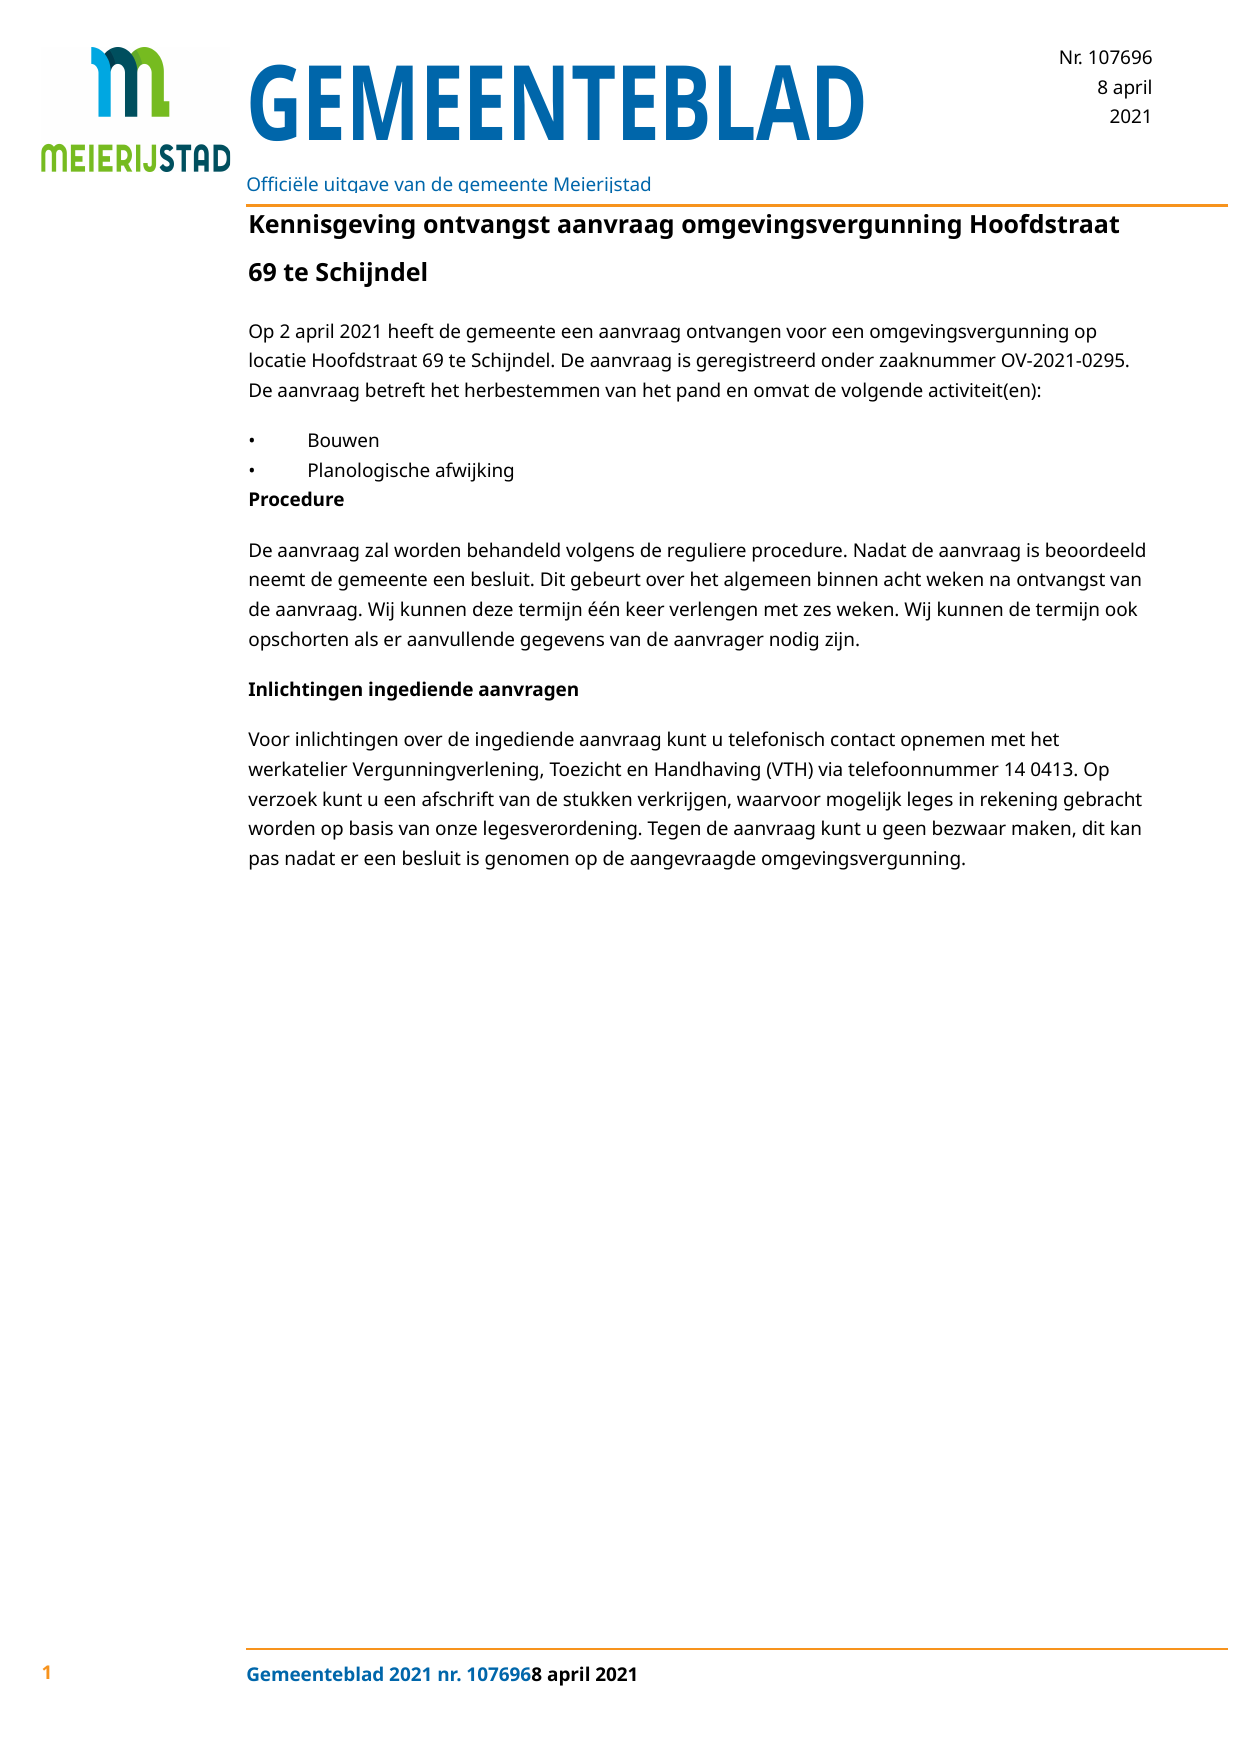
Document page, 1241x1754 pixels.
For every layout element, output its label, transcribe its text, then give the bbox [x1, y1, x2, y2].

list Planologische afwijking [248, 457, 1152, 483]
text Voor inlichtingen over de ingediende aanvraag kunt u telefonisch contact opnemen met het werkatelier Vergunningverlening, Toezicht en Handhaving (VTH) via telefoonnummer 14 0413. Op verzoek kunt u een afschrift van de stukken verkrijgen, waarvoor mogelijk leges in rekening gebracht worden op basis van onze legesverordening. Tegen de aanvraag kunt u geen bezwaar maken, dit kan pas nadat er een besluit is genomen op de aangevraagde omgevingsvergunning. [248, 727, 1152, 871]
text De aanvraag zal worden behandeld volgens de reguliere procedure. Nadat de aanvraag is beoordeeld neemt de gemeente een besluit. Dit gebeurt over het algemeen binnen acht weken na ontvangst van de aanvraag. Wij kunnen deze termijn één keer verlengen met zes weken. Wij kunnen de termijn ook opschorten als er aanvullende gegevens van de aanvrager nodig zijn. [248, 537, 1152, 652]
picture [41, 47, 231, 172]
text Kennisgeving ontvangst aanvraag omgevingsvergunning Hoofdstraat 69 te Schijndel [248, 207, 1152, 288]
text Inlichtingen ingediende aanvragen [248, 676, 1152, 702]
text Op 2 april 2021 heeft de gemeente een aanvraag ontvangen voor een omgevingsvergunning op locatie Hoofdstraat 69 te Schijndel. De aanvraag is geregistreerd onder zaaknummer OV-2021-0295. De aanvraag betreft het herbestemmen van het pand en omvat de volgende activiteit(en): [248, 318, 1152, 403]
list Bouwen [248, 427, 1152, 453]
text Procedure [248, 487, 1152, 512]
